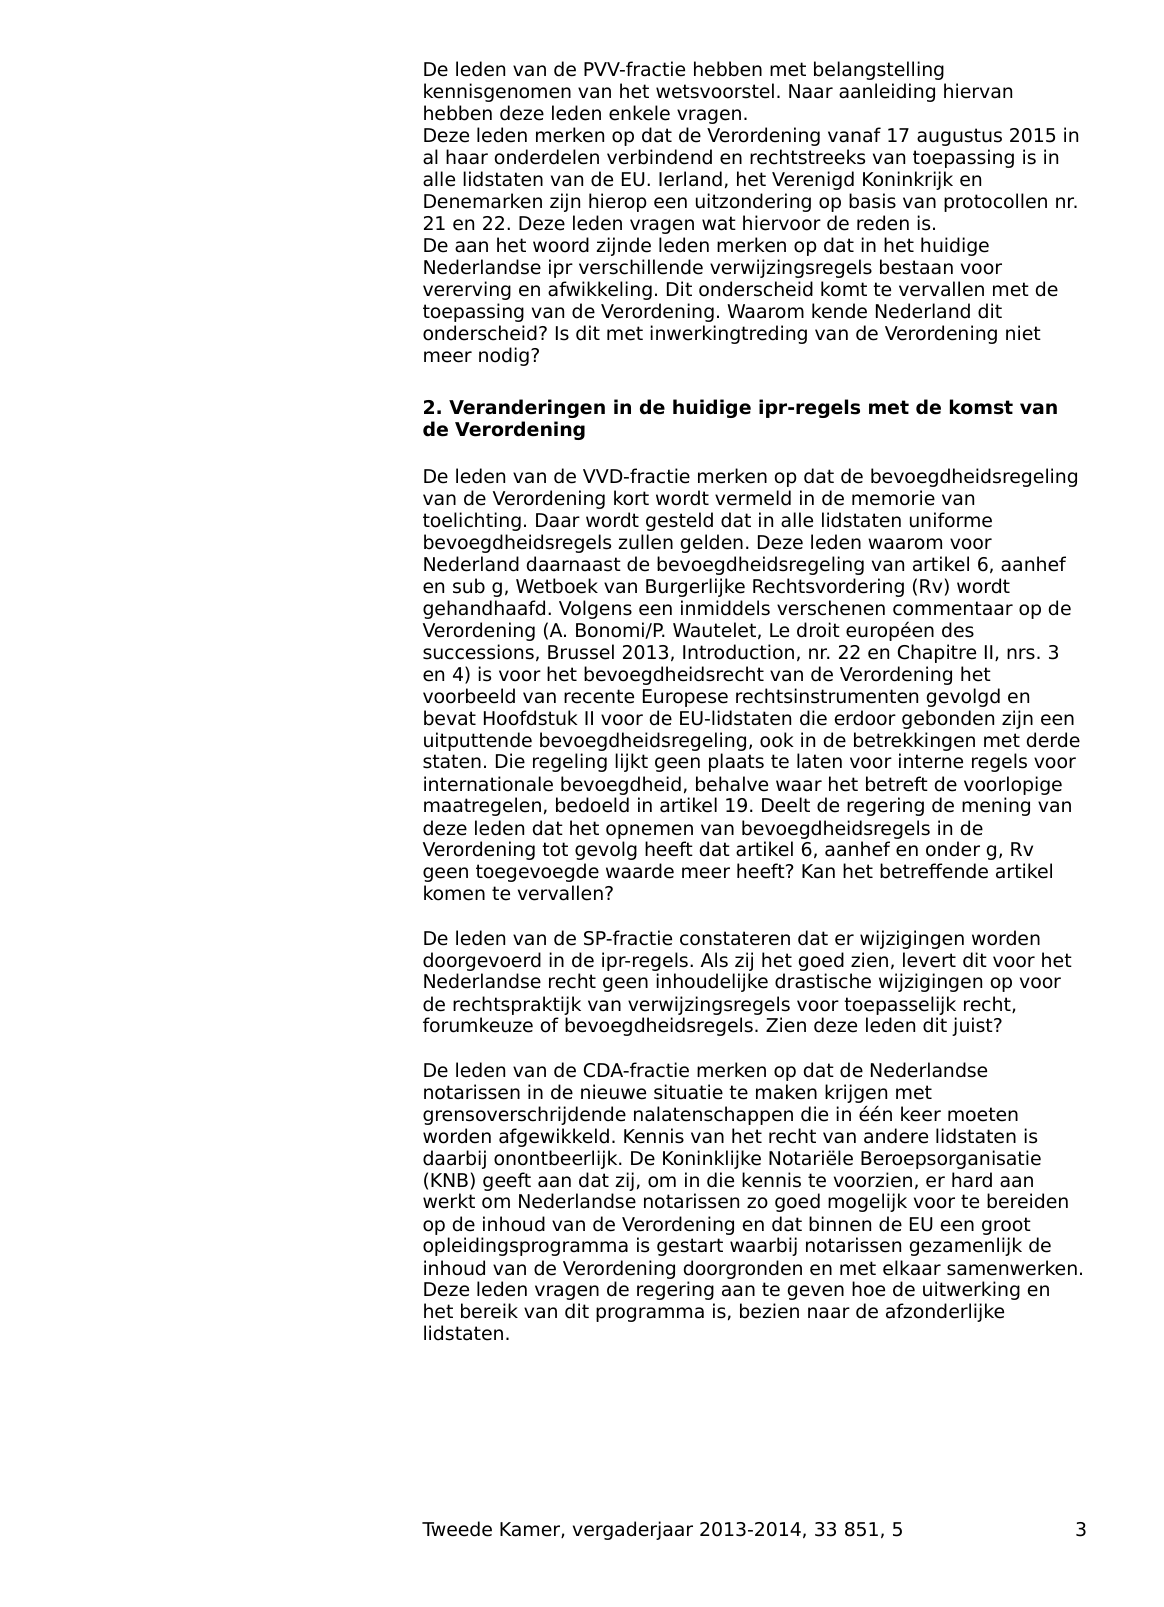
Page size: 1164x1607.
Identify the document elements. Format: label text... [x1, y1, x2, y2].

subtitle 2. Veranderingen in de huidige ipr-regels met de komst van de Verordening [422, 397, 1087, 441]
text De leden van de CDA-fractie merken op dat de Nederlandse notarissen in de nieuwe situatie te maken krijgen met grensoverschrijdende nalatenschappen die in één keer moeten worden afgewikkeld. Kennis van het recht van andere lidstaten is daarbij onontbeerlijk. De Koninklijke Notariële Beroepsorganisatie (KNB) geeft aan dat zij, om in die kennis te voorzien, er hard aan werkt om Nederlandse notarissen zo goed mogelijk voor te bereiden op de inhoud van de Verordening en dat binnen de EU een groot opleidingsprogramma is gestart waarbij notarissen gezamenlijk de inhoud van de Verordening doorgronden en met elkaar samenwerken. Deze leden vragen de regering aan te geven hoe de uitwerking en het bereik van dit programma is, bezien naar de afzonderlijke lidstaten. [422, 1059, 1087, 1345]
text De aan het woord zijnde leden merken op dat in het huidige Nederlandse ipr verschillende verwijzingsregels bestaan voor vererving en afwikkeling. Dit onderscheid komt te vervallen met de toepassing van de Verordening. Waarom kende Nederland dit onderscheid? Is dit met inwerkingtreding van de Verordening niet meer nodig? [422, 235, 1087, 367]
text Deze leden merken op dat de Verordening vanaf 17 augustus 2015 in al haar onderdelen verbindend en rechtstreeks van toepassing is in alle lidstaten van de EU. Ierland, het Verenigd Koninkrijk en Denemarken zijn hierop een uitzondering op basis van protocollen nr. 21 en 22. Deze leden vragen wat hiervoor de reden is. [422, 125, 1087, 235]
text De leden van de SP-fractie constateren dat er wijzigingen worden doorgevoerd in de ipr-regels. Als zij het goed zien, levert dit voor het Nederlandse recht geen inhoudelijke drastische wijzigingen op voor de rechtspraktijk van verwijzingsregels voor toepasselijk recht, forumkeuze of bevoegdheidsregels. Zien deze leden dit juist? [422, 927, 1087, 1037]
text De leden van de VVD-fractie merken op dat de bevoegdheidsregeling van de Verordening kort wordt vermeld in de memorie van toelichting. Daar wordt gesteld dat in alle lidstaten uniforme bevoegdheidsregels zullen gelden. Deze leden waarom voor Nederland daarnaast de bevoegdheidsregeling van artikel 6, aanhef en sub g, Wetboek van Burgerlijke Rechtsvordering (Rv) wordt gehandhaafd. Volgens een inmiddels verschenen commentaar op de Verordening (A. Bonomi/P. Wautelet, Le droit européen des successions, Brussel 2013, Introduction, nr. 22 en Chapitre II, nrs. 3 en 4) is voor het bevoegdheidsrecht van de Verordening het voorbeeld van recente Europese rechtsinstrumenten gevolgd en bevat Hoofdstuk II voor de EU-lidstaten die erdoor gebonden zijn een uitputtende bevoegdheidsregeling, ook in de betrekkingen met derde staten. Die regeling lijkt geen plaats te laten voor interne regels voor internationale bevoegdheid, behalve waar het betreft de voorlopige maatregelen, bedoeld in artikel 19. Deelt de regering de mening van deze leden dat het opnemen van bevoegdheidsregels in de Verordening tot gevolg heeft dat artikel 6, aanhef en onder g, Rv geen toegevoegde waarde meer heeft? Kan het betreffende artikel komen te vervallen? [422, 466, 1087, 905]
text De leden van de PVV-fractie hebben met belangstelling kennisgenomen van het wetsvoorstel. Naar aanleiding hiervan hebben deze leden enkele vragen. [422, 59, 1087, 125]
